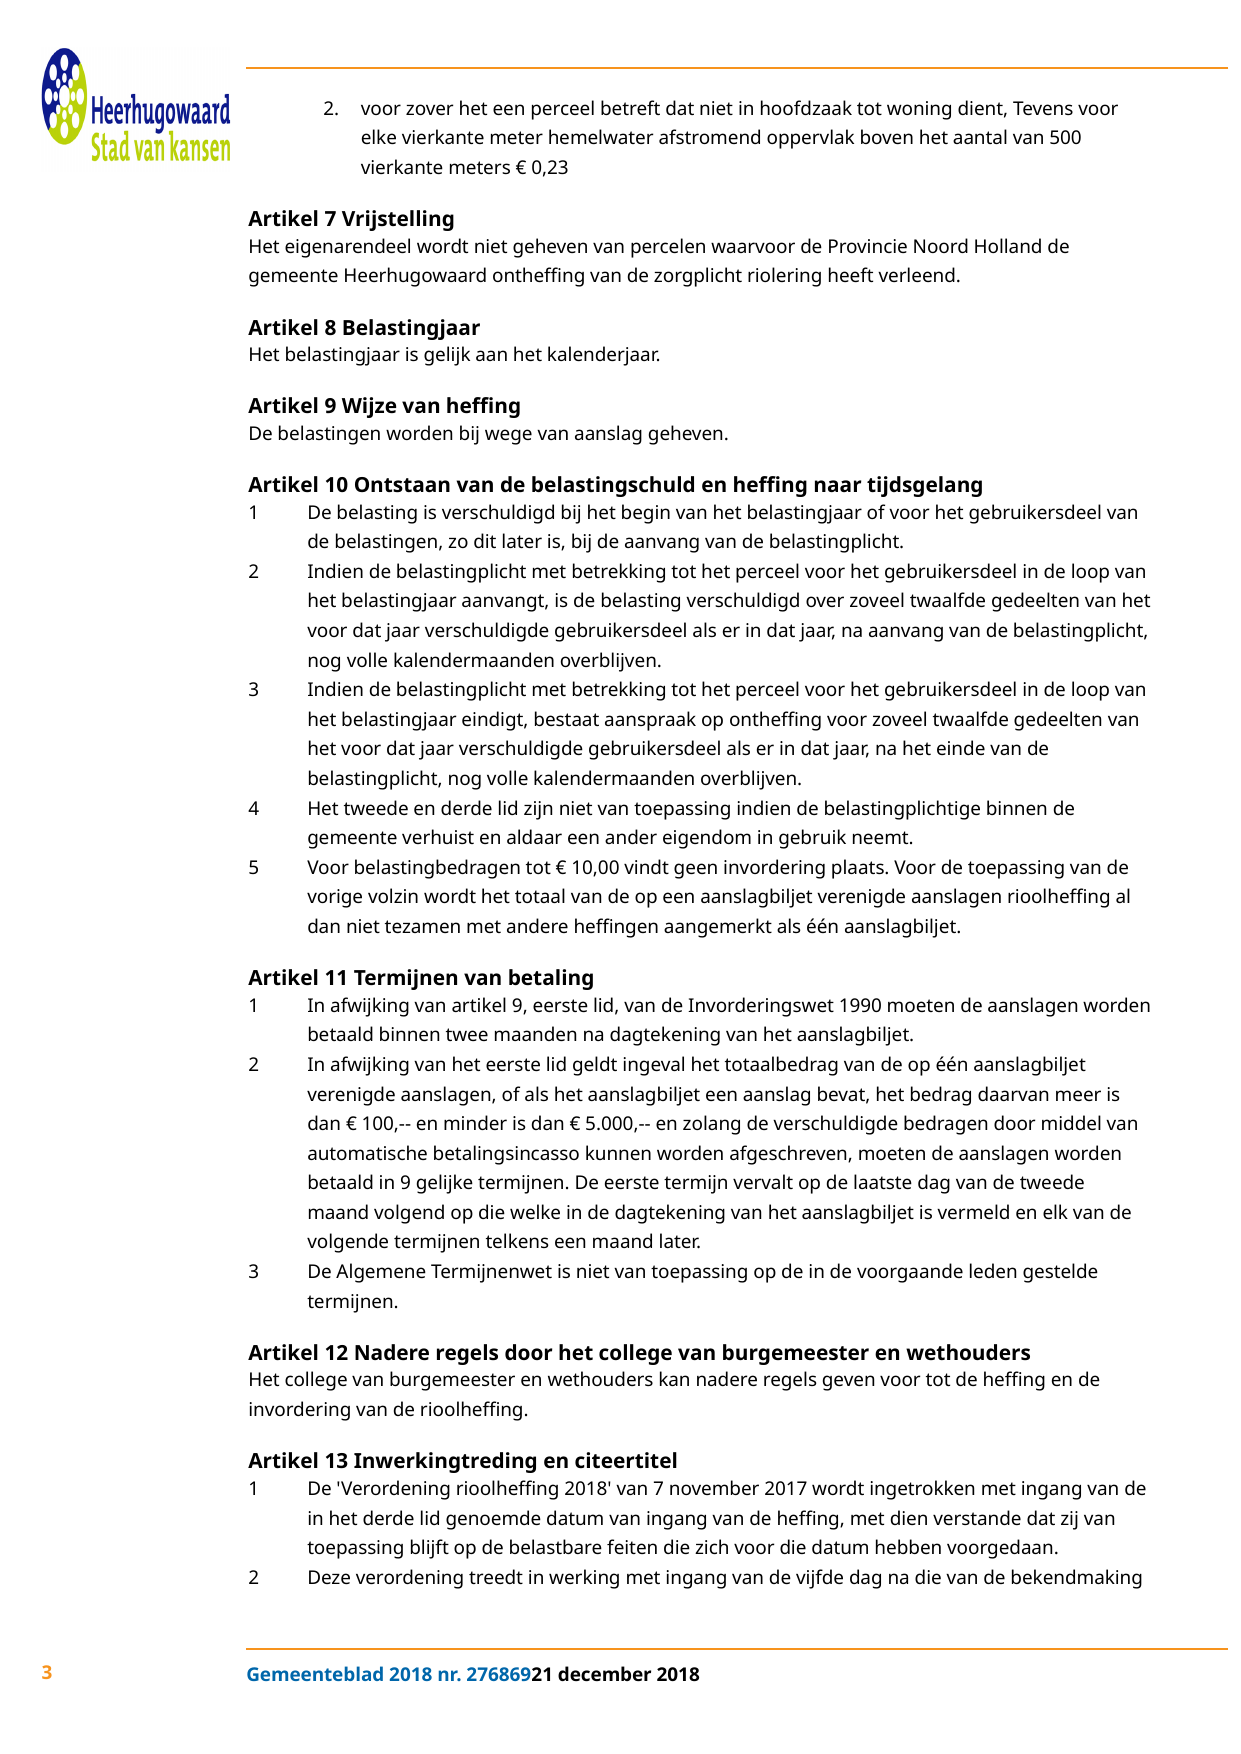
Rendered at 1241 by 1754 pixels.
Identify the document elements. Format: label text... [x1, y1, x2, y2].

list Deze verordening treedt in werking met ingang van de vijfde dag na die van de bekendmaking [248, 1564, 1152, 1589]
list Voor belastingbedragen tot € 10,00 vindt geen invordering plaats. Voor de toepassing van de vorige volzin wordt het totaal van de op een aanslagbiljet verenigde aanslagen rioolheffing al dan niet tezamen met andere heffingen aangemerkt als één aanslagbiljet. [248, 854, 1152, 939]
text Het eigenarendeel wordt niet geheven van percelen waarvoor de Provincie Noord Holland de gemeente Heerhugowaard ontheffing van de zorgplicht riolering heeft verleend. [248, 233, 1152, 288]
list voor zover het een perceel betreft dat niet in hoofdzaak tot woning dient, Tevens voor elke vierkante meter hemelwater afstromend oppervlak boven het aantal van 500 vierkante meters € 0,23 [323, 95, 1152, 180]
text De belastingen worden bij wege van aanslag geheven. [248, 420, 1152, 446]
text Artikel 10 Ontstaan van de belastingschuld en heffing naar tijdsgelang [248, 471, 1152, 499]
text Artikel 13 Inwerkingtreding en citeertitel [248, 1447, 1152, 1475]
list Indien de belastingplicht met betrekking tot het perceel voor het gebruikersdeel in de loop van het belastingjaar aanvangt, is de belasting verschuldigd over zoveel twaalfde gedeelten van het voor dat jaar verschuldigde gebruikersdeel als er in dat jaar, na aanvang van de belastingplicht, nog volle kalendermaanden overblijven. [248, 558, 1152, 673]
list In afwijking van artikel 9, eerste lid, van de Invorderingswet 1990 moeten de aanslagen worden betaald binnen twee maanden na dagtekening van het aanslagbiljet. [248, 992, 1152, 1047]
text Artikel 11 Termijnen van betaling [248, 963, 1152, 992]
text Artikel 7 Vrijstelling [248, 204, 1152, 233]
text Artikel 9 Wijze van heffing [248, 392, 1152, 420]
list Indien de belastingplicht met betrekking tot het perceel voor het gebruikersdeel in de loop van het belastingjaar eindigt, bestaat aanspraak op ontheffing voor zoveel twaalfde gedeelten van het voor dat jaar verschuldigde gebruikersdeel als er in dat jaar, na het einde van de belastingplicht, nog volle kalendermaanden overblijven. [248, 676, 1152, 791]
text Het belastingjaar is gelijk aan het kalenderjaar. [248, 341, 1152, 367]
text Artikel 8 Belastingjaar [248, 313, 1152, 341]
list Het tweede en derde lid zijn niet van toepassing indien de belastingplichtige binnen de gemeente verhuist en aldaar een ander eigendom in gebruik neemt. [248, 795, 1152, 850]
text Artikel 12 Nadere regels door het college van burgemeester en wethouders [248, 1338, 1152, 1367]
list In afwijking van het eerste lid geldt ingeval het totaalbedrag van de op één aanslagbiljet verenigde aanslagen, of als het aanslagbiljet een aanslag bevat, het bedrag daarvan meer is dan € 100,-- en minder is dan € 5.000,-- en zolang de verschuldigde bedragen door middel van automatische betalingsincasso kunnen worden afgeschreven, moeten de aanslagen worden betaald in 9 gelijke termijnen. De eerste termijn vervalt op de laatste dag van de tweede maand volgend op die welke in de dagtekening van het aanslagbiljet is vermeld en elk van de volgende termijnen telkens een maand later. [248, 1051, 1152, 1254]
list De Algemene Termijnenwet is niet van toepassing op de in de voorgaande leden gestelde termijnen. [248, 1258, 1152, 1313]
list De 'Verordening rioolheffing 2018' van 7 november 2017 wordt ingetrokken met ingang van de in het derde lid genoemde datum van ingang van de heffing, met dien verstande dat zij van toepassing blijft op de belastbare feiten die zich voor die datum hebben voorgedaan. [248, 1475, 1152, 1560]
picture [41, 47, 231, 172]
list De belasting is verschuldigd bij het begin van het belastingjaar of voor het gebruikersdeel van de belastingen, zo dit later is, bij de aanvang van de belastingplicht. [248, 499, 1152, 554]
text Het college van burgemeester en wethouders kan nadere regels geven voor tot de heffing en de invordering van de rioolheffing. [248, 1367, 1152, 1422]
